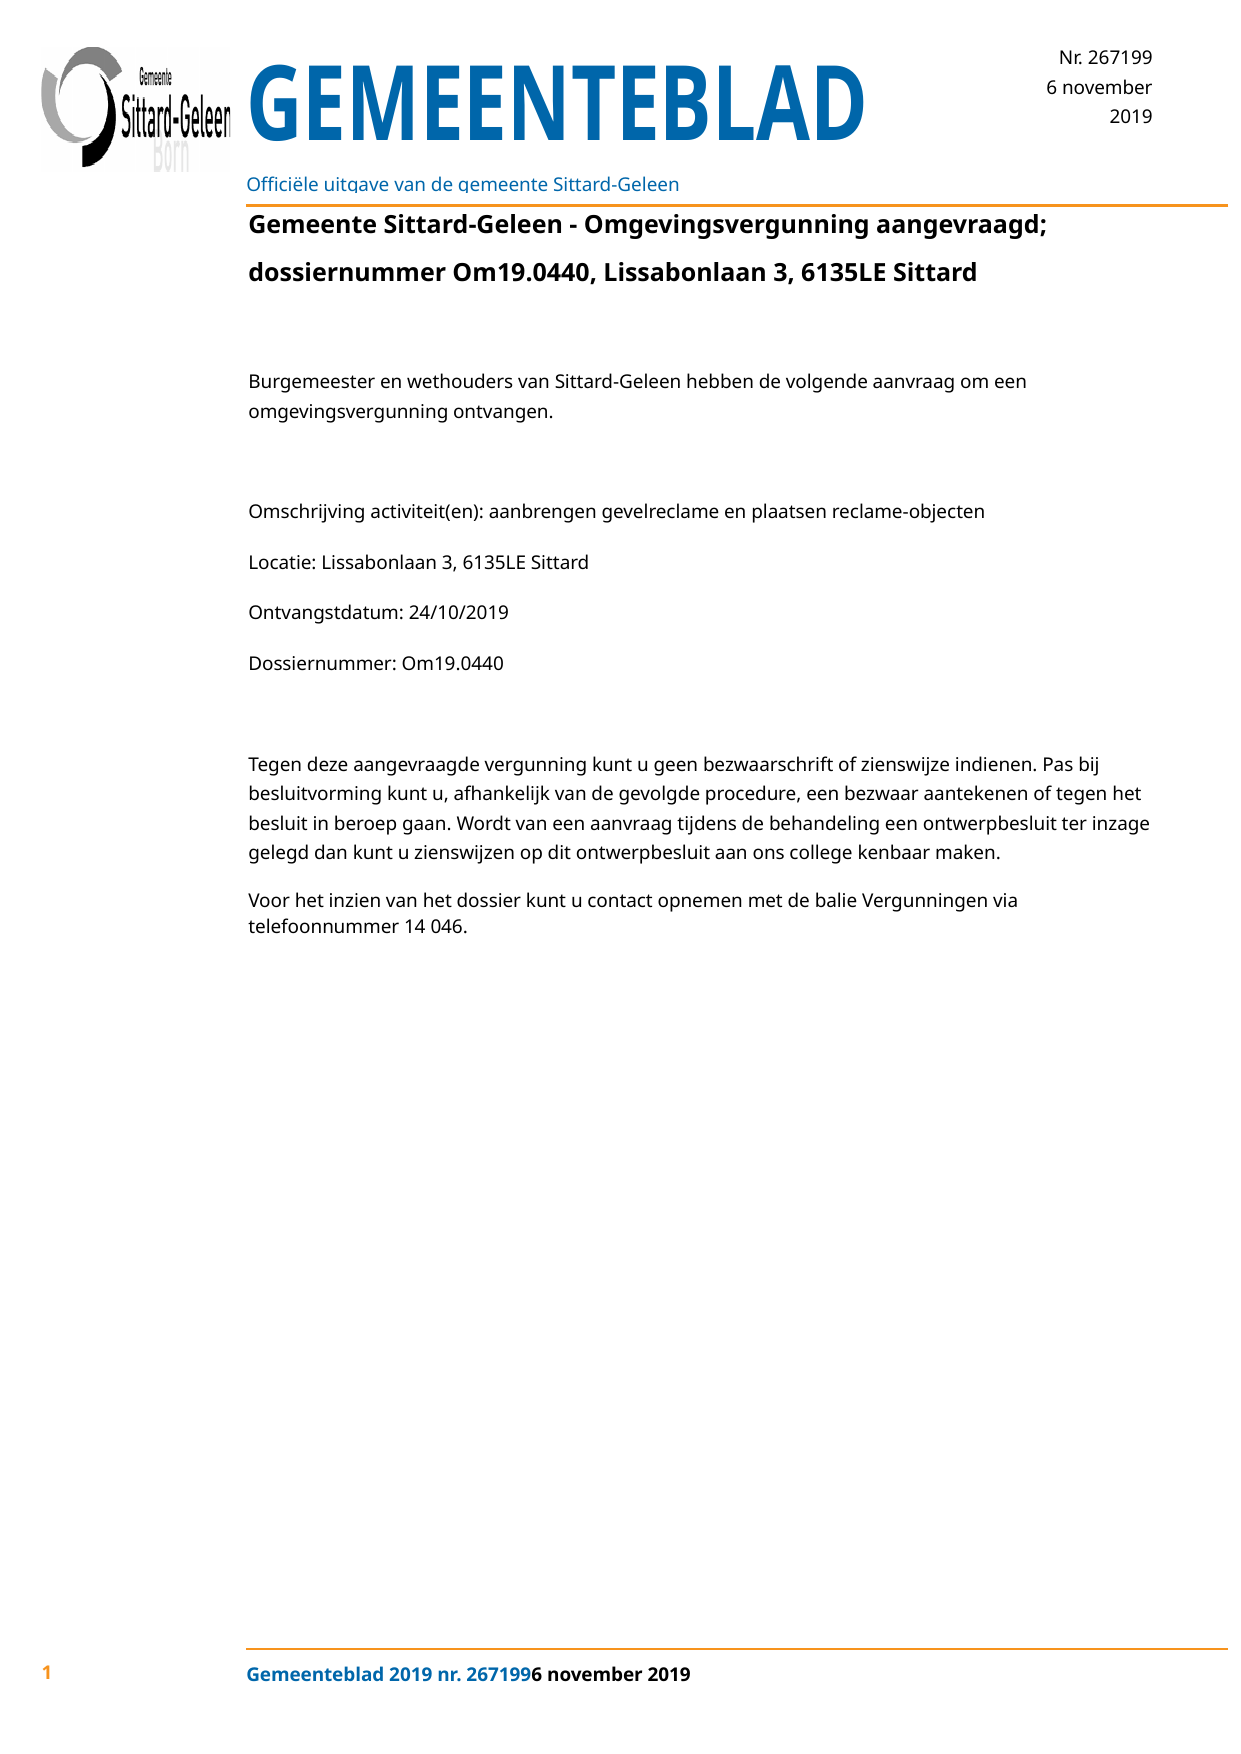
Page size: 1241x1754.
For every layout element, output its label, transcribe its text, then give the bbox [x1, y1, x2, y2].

text Locatie: Lissabonlaan 3, 6135LE Sittard [248, 549, 1152, 575]
text Dossiernummer: Om19.0440 [248, 650, 1152, 676]
text Gemeente Sittard-Geleen - Omgevingsvergunning aangevraagd; dossiernummer Om19.0440, Lissabonlaan 3, 6135LE Sittard [248, 207, 1152, 288]
picture [41, 47, 231, 172]
text Burgemeester en wethouders van Sittard-Geleen hebben de volgende aanvraag om een omgevingsvergunning ontvangen. [248, 368, 1152, 424]
text Ontvangstdatum: 24/10/2019 [248, 599, 1152, 625]
text Voor het inzien van het dossier kunt u contact opnemen met de balie Vergunningen via telefoonnummer 14 046. [248, 887, 1152, 939]
text Tegen deze aangevraagde vergunning kunt u geen bezwaarschrift of zienswijze indienen. Pas bij besluitvorming kunt u, afhankelijk van de gevolgde procedure, een bezwaar aantekenen of tegen het besluit in beroep gaan. Wordt van een aanvraag tijdens de behandeling een ontwerpbesluit ter inzage gelegd dan kunt u zienswijzen op dit ontwerpbesluit aan ons college kenbaar maken. [248, 751, 1152, 865]
text Omschrijving activiteit(en): aanbrengen gevelreclame en plaatsen reclame-objecten [248, 499, 1152, 524]
